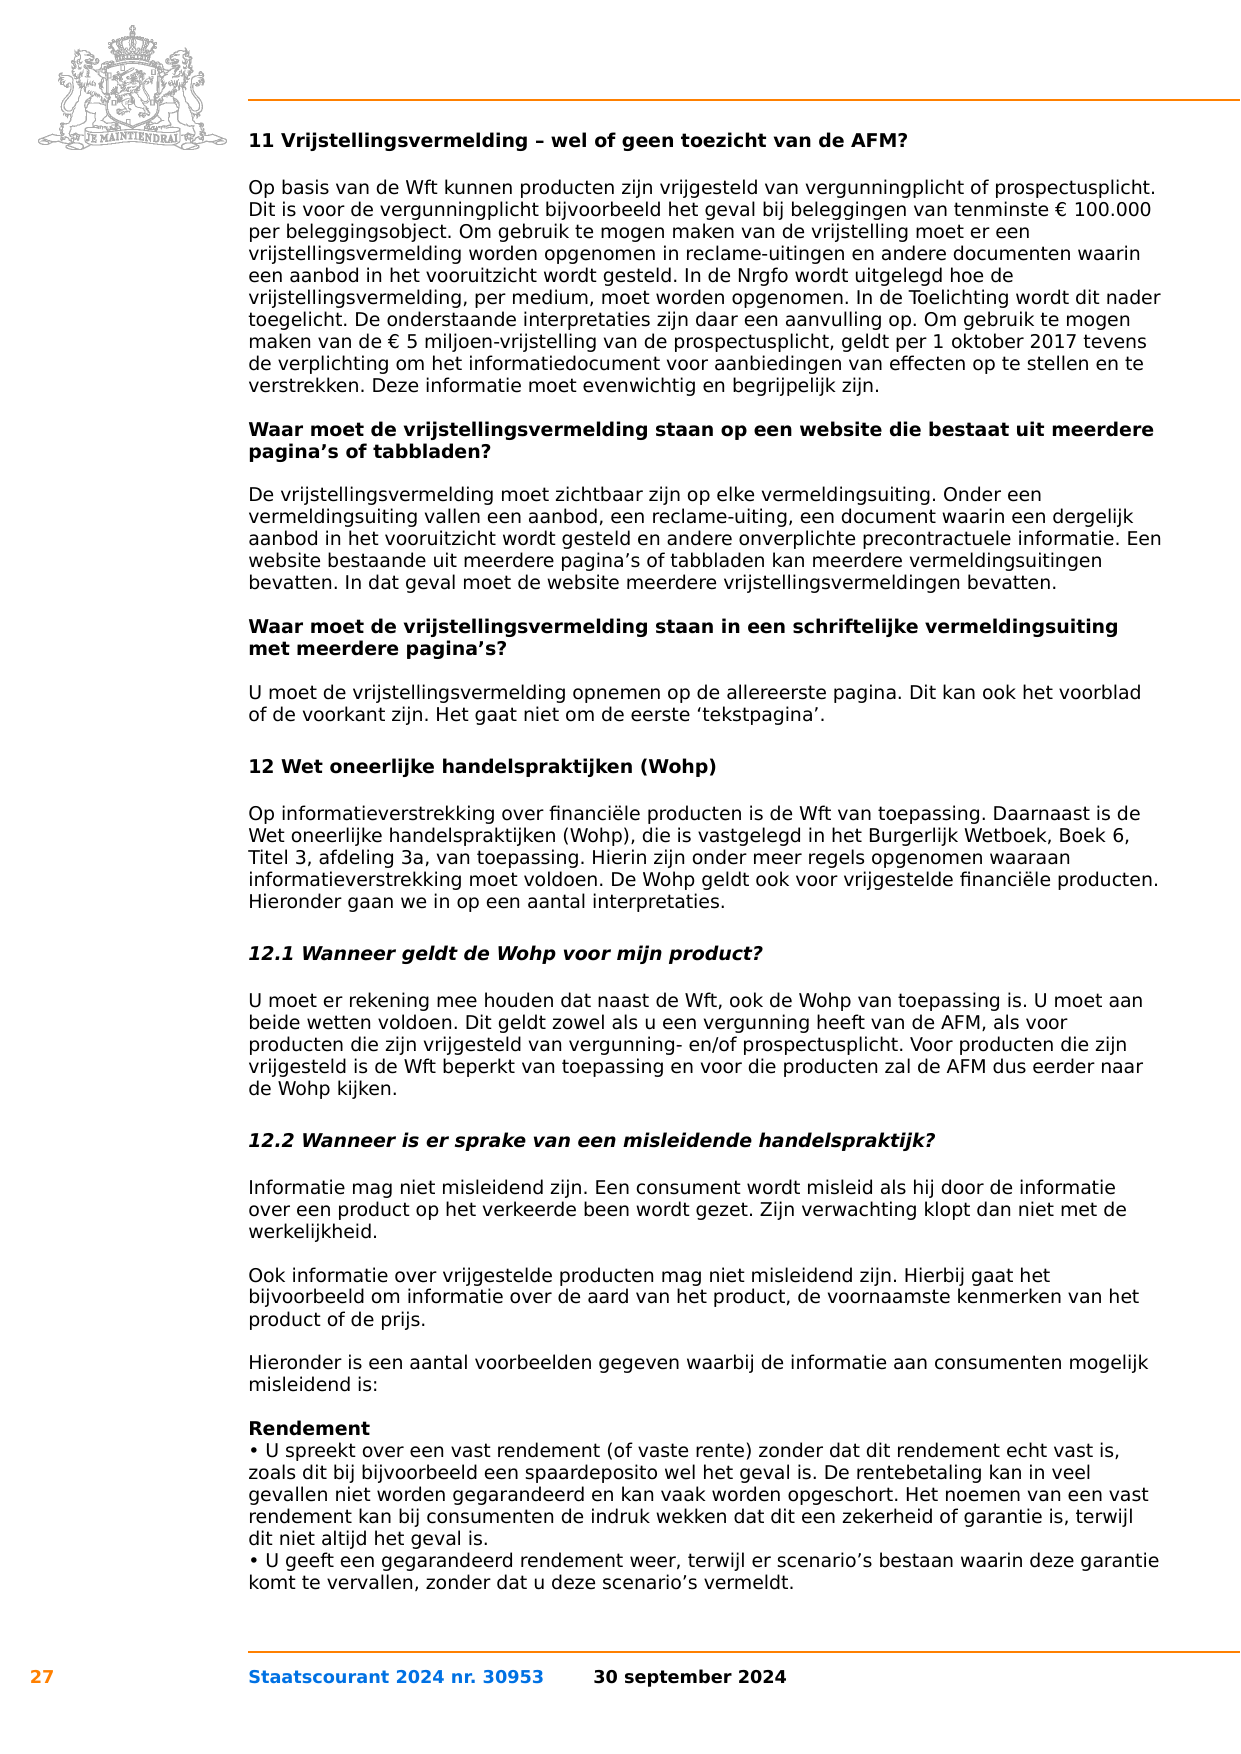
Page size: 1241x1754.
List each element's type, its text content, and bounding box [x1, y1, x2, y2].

text • U spreekt over een vast rendement (of vaste rente) zonder dat dit rendement echt vast is, zoals dit bij bijvoorbeeld een spaardeposito wel het geval is. De rentebetaling kan in veel gevallen niet worden gegarandeerd en kan vaak worden opgeschort. Het noemen van een vast rendement kan bij consumenten de indruk wekken dat dit een zekerheid of garantie is, terwijl dit niet altijd het geval is. [248, 1440, 1163, 1550]
subtitle 11 Vrijstellingsvermelding – wel of geen toezicht van de AFM? [248, 130, 1163, 152]
text Hieronder is een aantal voorbeelden gegeven waarbij de informatie aan consumenten mogelijk misleidend is: [248, 1352, 1163, 1396]
subtitle Rendement [248, 1418, 1163, 1440]
picture [38, 25, 227, 150]
text U moet er rekening mee houden dat naast de Wft, ook de Wohp van toepassing is. U moet aan beide wetten voldoen. Dit geldt zowel als u een vergunning heeft van de AFM, als voor producten die zijn vrijgesteld van vergunning- en/of prospectusplicht. Voor producten die zijn vrijgesteld is de Wft beperkt van toepassing en voor die producten zal de AFM dus eerder naar de Wohp kijken. [248, 990, 1163, 1100]
subtitle Waar moet de vrijstellingsvermelding staan op een website die bestaat uit meerdere pagina’s of tabbladen? [248, 418, 1163, 462]
text U moet de vrijstellingsvermelding opnemen op de allereerste pagina. Dit kan ook het voorblad of de voorkant zijn. Het gaat niet om de eerste ‘tekstpagina’. [248, 682, 1163, 726]
subtitle 12 Wet oneerlijke handelspraktijken (Wohp) [248, 756, 1163, 778]
text Op informatieverstrekking over financiële producten is de Wft van toepassing. Daarnaast is de Wet oneerlijke handelspraktijken (Wohp), die is vastgelegd in het Burgerlijk Wetboek, Boek 6, Titel 3, afdeling 3a, van toepassing. Hierin zijn onder meer regels opgenomen waaraan informatieverstrekking moet voldoen. De Wohp geldt ook voor vrijgestelde financiële producten. Hieronder gaan we in op een aantal interpretaties. [248, 803, 1163, 913]
text Ook informatie over vrijgestelde producten mag niet misleidend zijn. Hierbij gaat het bijvoorbeeld om informatie over de aard van het product, de voornaamste kenmerken van het product of de prijs. [248, 1264, 1163, 1330]
subtitle 12.2 Wanneer is er sprake van een misleidende handelspraktijk? [248, 1130, 1163, 1152]
subtitle 12.1 Wanneer geldt de Wohp voor mijn product? [248, 943, 1163, 965]
text Informatie mag niet misleidend zijn. Een consument wordt misleid als hij door de informatie over een product op het verkeerde been wordt gezet. Zijn verwachting klopt dan niet met de werkelijkheid. [248, 1177, 1163, 1243]
text Op basis van de Wft kunnen producten zijn vrijgesteld van vergunningplicht of prospectusplicht. Dit is voor de vergunningplicht bijvoorbeeld het geval bij beleggingen van tenminste € 100.000 per beleggingsobject. Om gebruik te mogen maken van de vrijstelling moet er een vrijstellingsvermelding worden opgenomen in reclame-uitingen en andere documenten waarin een aanbod in het vooruitzicht wordt gesteld. In de Nrgfo wordt uitgelegd hoe de vrijstellingsvermelding, per medium, moet worden opgenomen. In de Toelichting wordt dit nader toegelicht. De onderstaande interpretaties zijn daar een aanvulling op. Om gebruik te mogen maken van de € 5 miljoen-vrijstelling van de prospectusplicht, geldt per 1 oktober 2017 tevens de verplichting om het informatiedocument voor aanbiedingen van effecten op te stellen en te verstrekken. Deze informatie moet evenwichtig en begrijpelijk zijn. [248, 177, 1163, 397]
subtitle Waar moet de vrijstellingsvermelding staan in een schriftelijke vermeldingsuiting met meerdere pagina’s? [248, 616, 1163, 660]
text • U geeft een gegarandeerd rendement weer, terwijl er scenario’s bestaan waarin deze garantie komt te vervallen, zonder dat u deze scenario’s vermeldt. [248, 1550, 1163, 1594]
text De vrijstellingsvermelding moet zichtbaar zijn op elke vermeldingsuiting. Onder een vermeldingsuiting vallen een aanbod, een reclame-uiting, een document waarin een dergelijk aanbod in het vooruitzicht wordt gesteld en andere onverplichte precontractuele informatie. Een website bestaande uit meerdere pagina’s of tabbladen kan meerdere vermeldingsuitingen bevatten. In dat geval moet de website meerdere vrijstellingsvermeldingen bevatten. [248, 484, 1163, 594]
